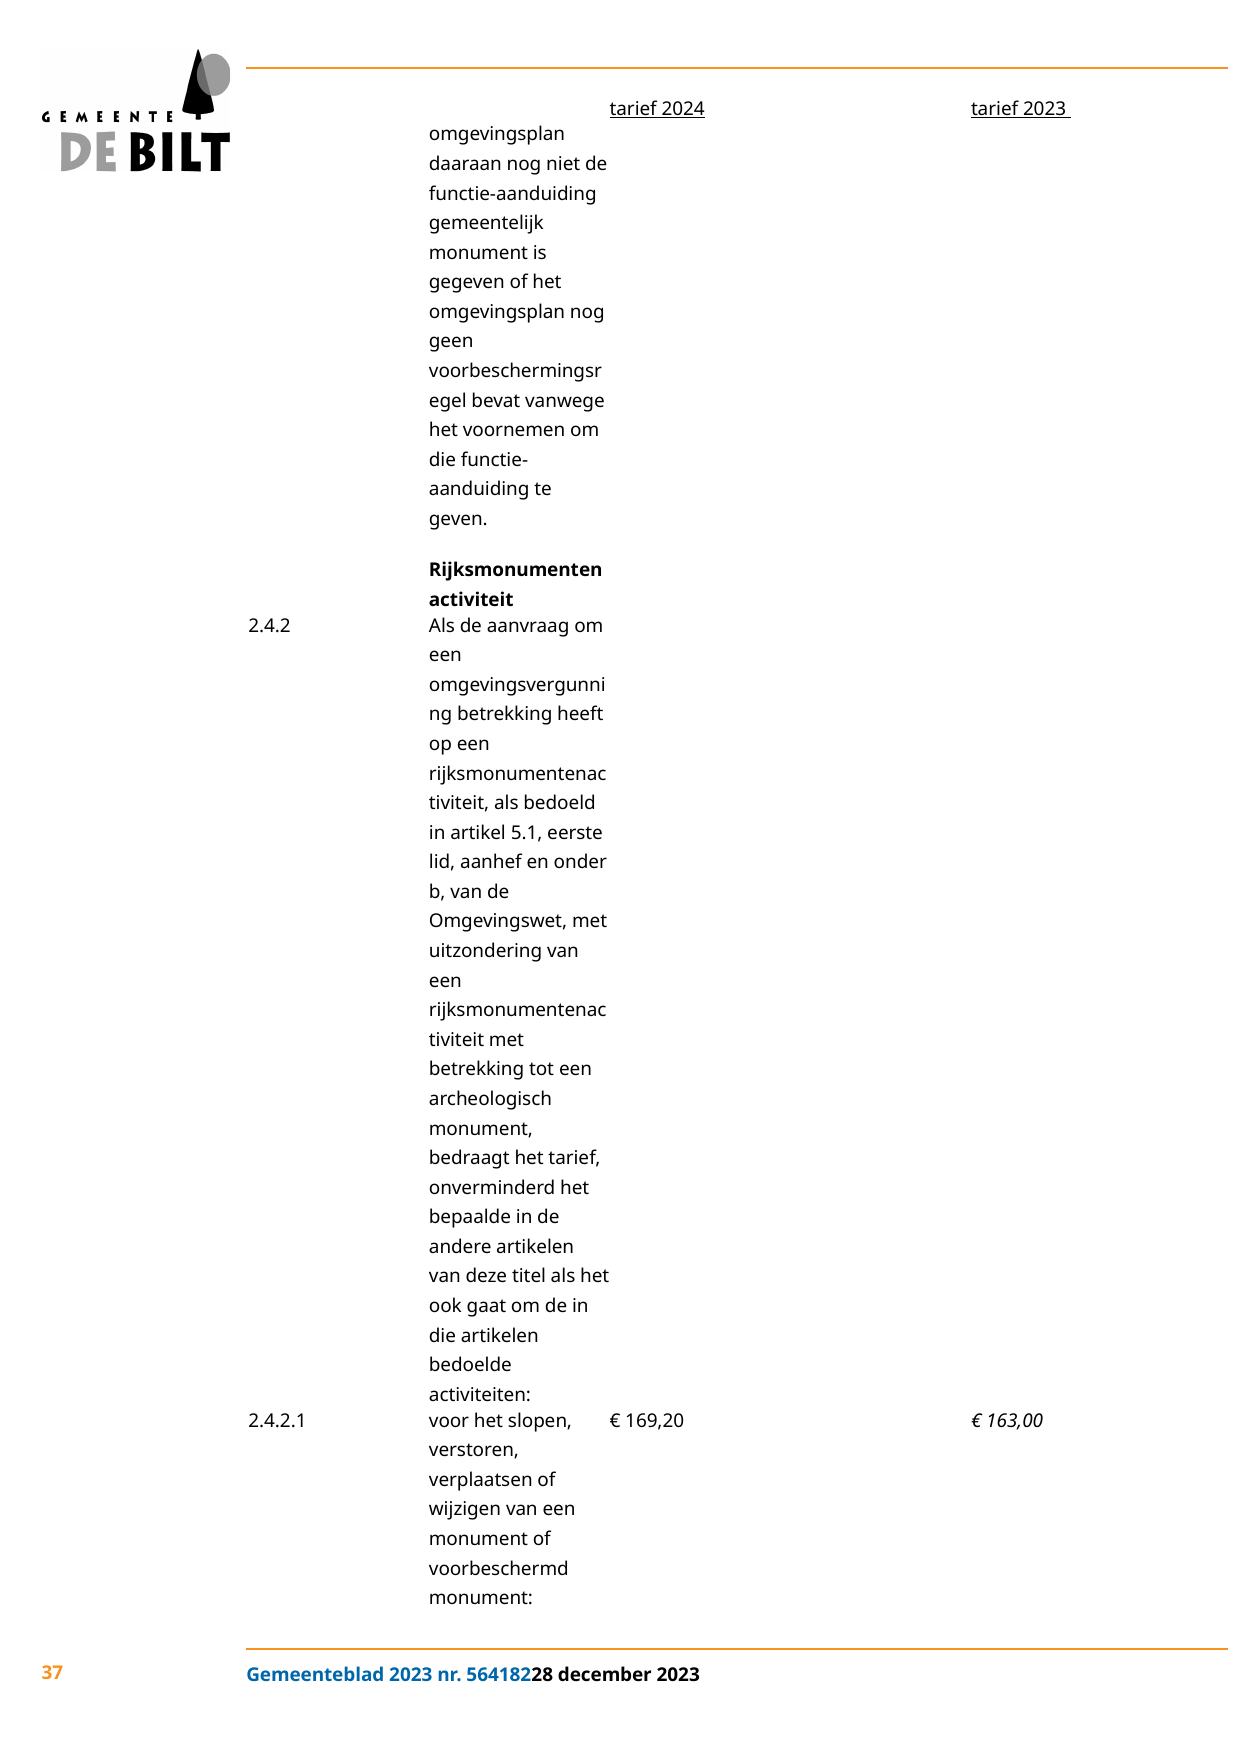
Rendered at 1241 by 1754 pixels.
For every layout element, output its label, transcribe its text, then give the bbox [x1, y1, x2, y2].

table_cell [248, 557, 429, 612]
table_cell Rijksmonumentenactiviteit [429, 557, 609, 612]
table_cell € 163,00 [971, 1407, 1152, 1610]
table_header tarief 2024 [609, 95, 971, 121]
table_cell [609, 121, 971, 531]
table_cell [429, 531, 609, 557]
table_header tarief 2023 [971, 95, 1152, 121]
table_cell € 169,20 [609, 1407, 971, 1610]
table_cell 2.4.2.1 [248, 1407, 429, 1610]
picture [41, 47, 231, 172]
table_cell omgevingsplan daaraan nog niet de functie-aanduiding gemeentelijk monument is gegeven of het omgevingsplan nog geen voorbeschermingsregel bevat vanwege het voornemen om die functie-aanduiding te geven. [429, 121, 609, 531]
table_cell [248, 531, 429, 557]
table_cell [971, 612, 1152, 1407]
table_cell [971, 557, 1152, 612]
table_cell [609, 612, 971, 1407]
table_cell 2.4.2 [248, 612, 429, 1407]
table_cell [971, 121, 1152, 531]
table_cell [248, 121, 429, 531]
table_header [248, 95, 429, 121]
table_cell [971, 531, 1152, 557]
table_header [429, 95, 609, 121]
table_cell [609, 557, 971, 612]
table_cell [609, 531, 971, 557]
table_cell Als de aanvraag om een omgevingsvergunning betrekking heeft op een rijksmonumentenactiviteit, als bedoeld in artikel 5.1, eerste lid, aanhef en onder b, van de Omgevingswet, met uitzondering van een rijksmonumentenactiviteit met betrekking tot een archeologisch monument, bedraagt het tarief, onverminderd het bepaalde in de andere artikelen van deze titel als het ook gaat om de in die artikelen bedoelde activiteiten: [429, 612, 609, 1407]
table_cell voor het slopen, verstoren, verplaatsen of wijzigen van een monument of voorbeschermd monument: [429, 1407, 609, 1610]
